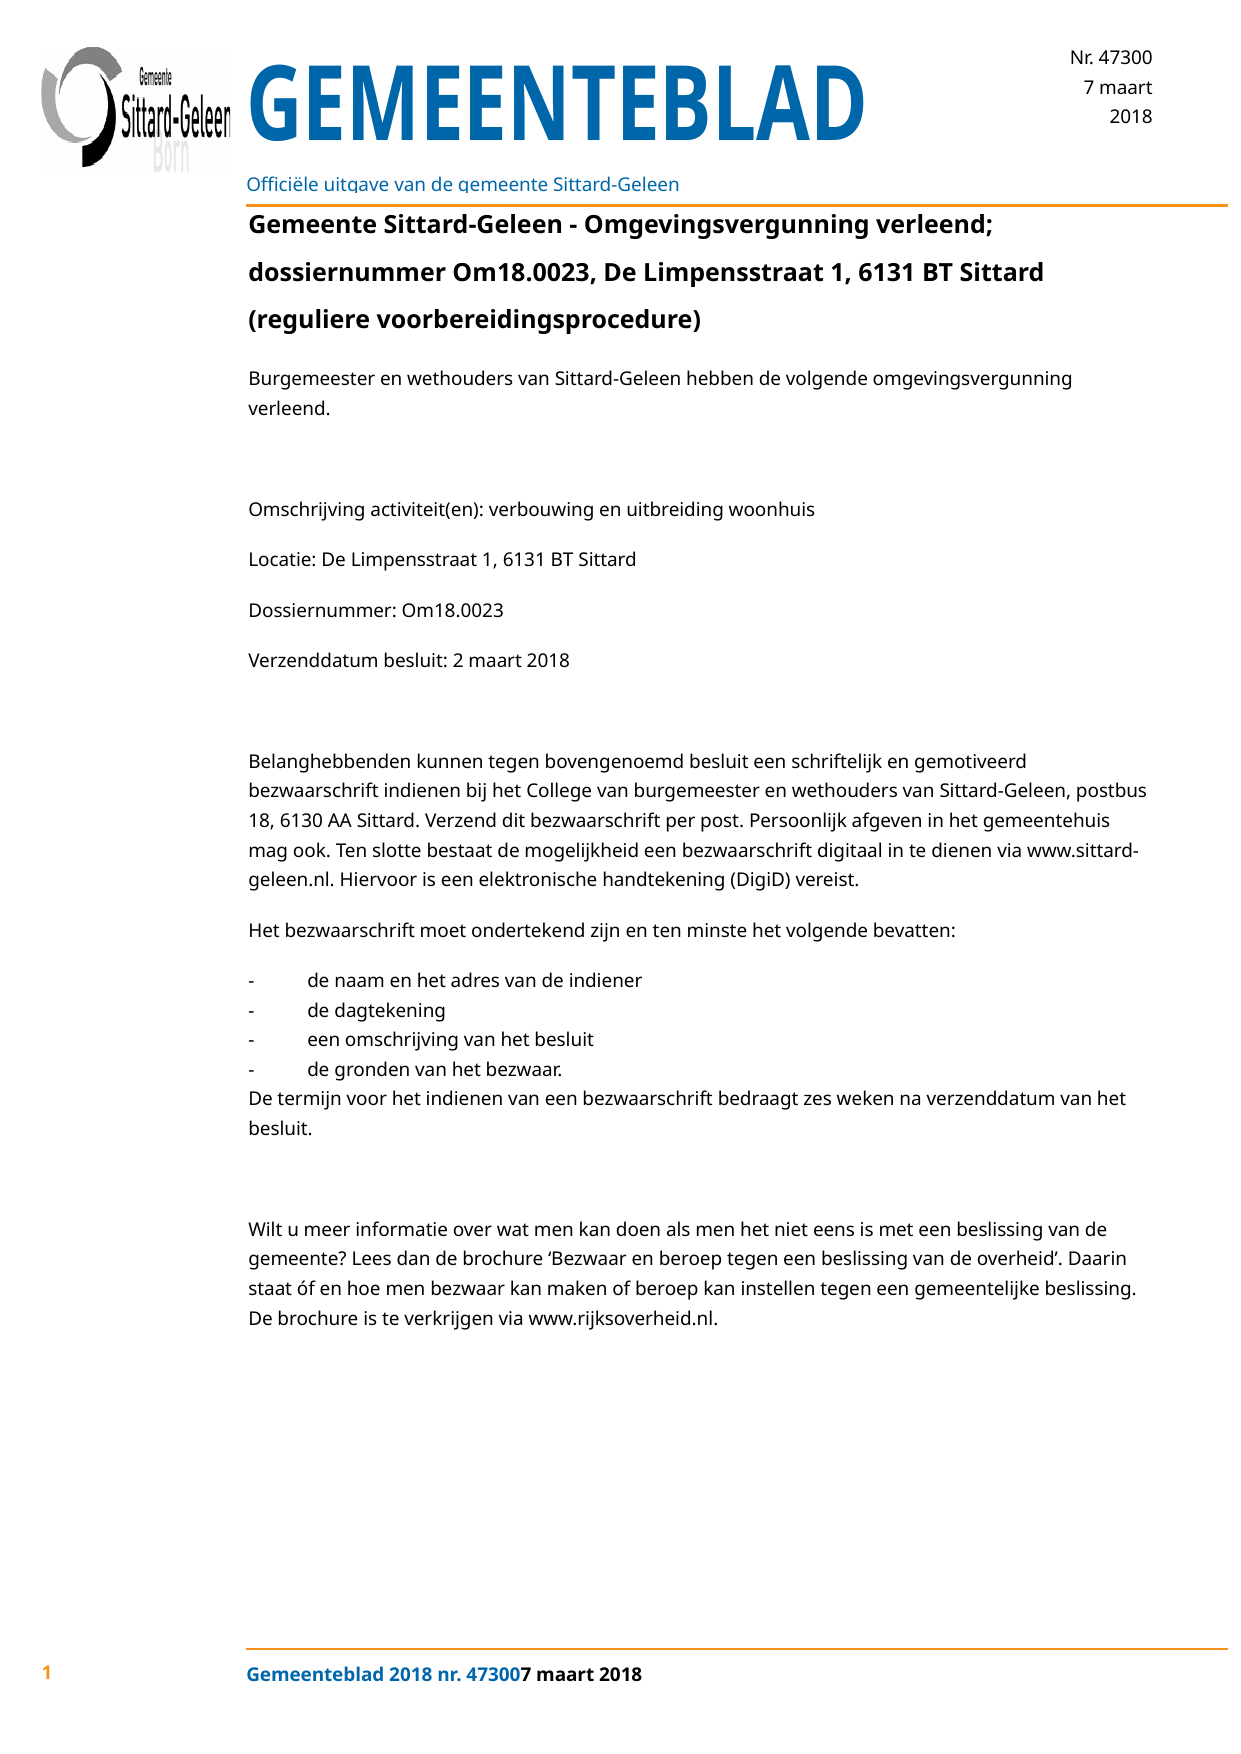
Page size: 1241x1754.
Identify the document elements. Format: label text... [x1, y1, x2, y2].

list de dagtekening [248, 997, 1152, 1022]
list een omschrijving van het besluit [248, 1026, 1152, 1052]
text Belanghebbenden kunnen tegen bovengenoemd besluit een schriftelijk en gemotiveerd bezwaarschrift indienen bij het College van burgemeester en wethouders van Sittard-Geleen, postbus 18, 6130 AA Sittard. Verzend dit bezwaarschrift per post. Persoonlijk afgeven in het gemeentehuis mag ook. Ten slotte bestaat de mogelijkheid een bezwaarschrift digitaal in te dienen via www.sittard-geleen.nl. Hiervoor is een elektronische handtekening (DigiD) vereist. [248, 748, 1152, 892]
text De termijn voor het indienen van een bezwaarschrift bedraagt zes weken na verzenddatum van het besluit. [248, 1086, 1152, 1141]
text Verzenddatum besluit: 2 maart 2018 [248, 647, 1152, 673]
list de naam en het adres van de indiener [248, 967, 1152, 993]
text Dossiernummer: Om18.0023 [248, 597, 1152, 622]
text Wilt u meer informatie over wat men kan doen als men het niet eens is met een beslissing van de gemeente? Lees dan de brochure ‘Bezwaar en beroep tegen een beslissing van de overheid’. Daarin staat óf en hoe men bezwaar kan maken of beroep kan instellen tegen een gemeentelijke beslissing. De brochure is te verkrijgen via www.rijksoverheid.nl. [248, 1216, 1152, 1330]
text Omschrijving activiteit(en): verbouwing en uitbreiding woonhuis [248, 496, 1152, 522]
text Gemeente Sittard-Geleen - Omgevingsvergunning verleend; dossiernummer Om18.0023, De Limpensstraat 1, 6131 BT Sittard (reguliere voorbereidingsprocedure) [248, 207, 1152, 336]
list de gronden van het bezwaar. [248, 1056, 1152, 1082]
text Locatie: De Limpensstraat 1, 6131 BT Sittard [248, 546, 1152, 572]
text Burgemeester en wethouders van Sittard-Geleen hebben de volgende omgevingsvergunning verleend. [248, 366, 1152, 421]
picture [41, 47, 231, 172]
text Het bezwaarschrift moet ondertekend zijn en ten minste het volgende bevatten: [248, 917, 1152, 942]
